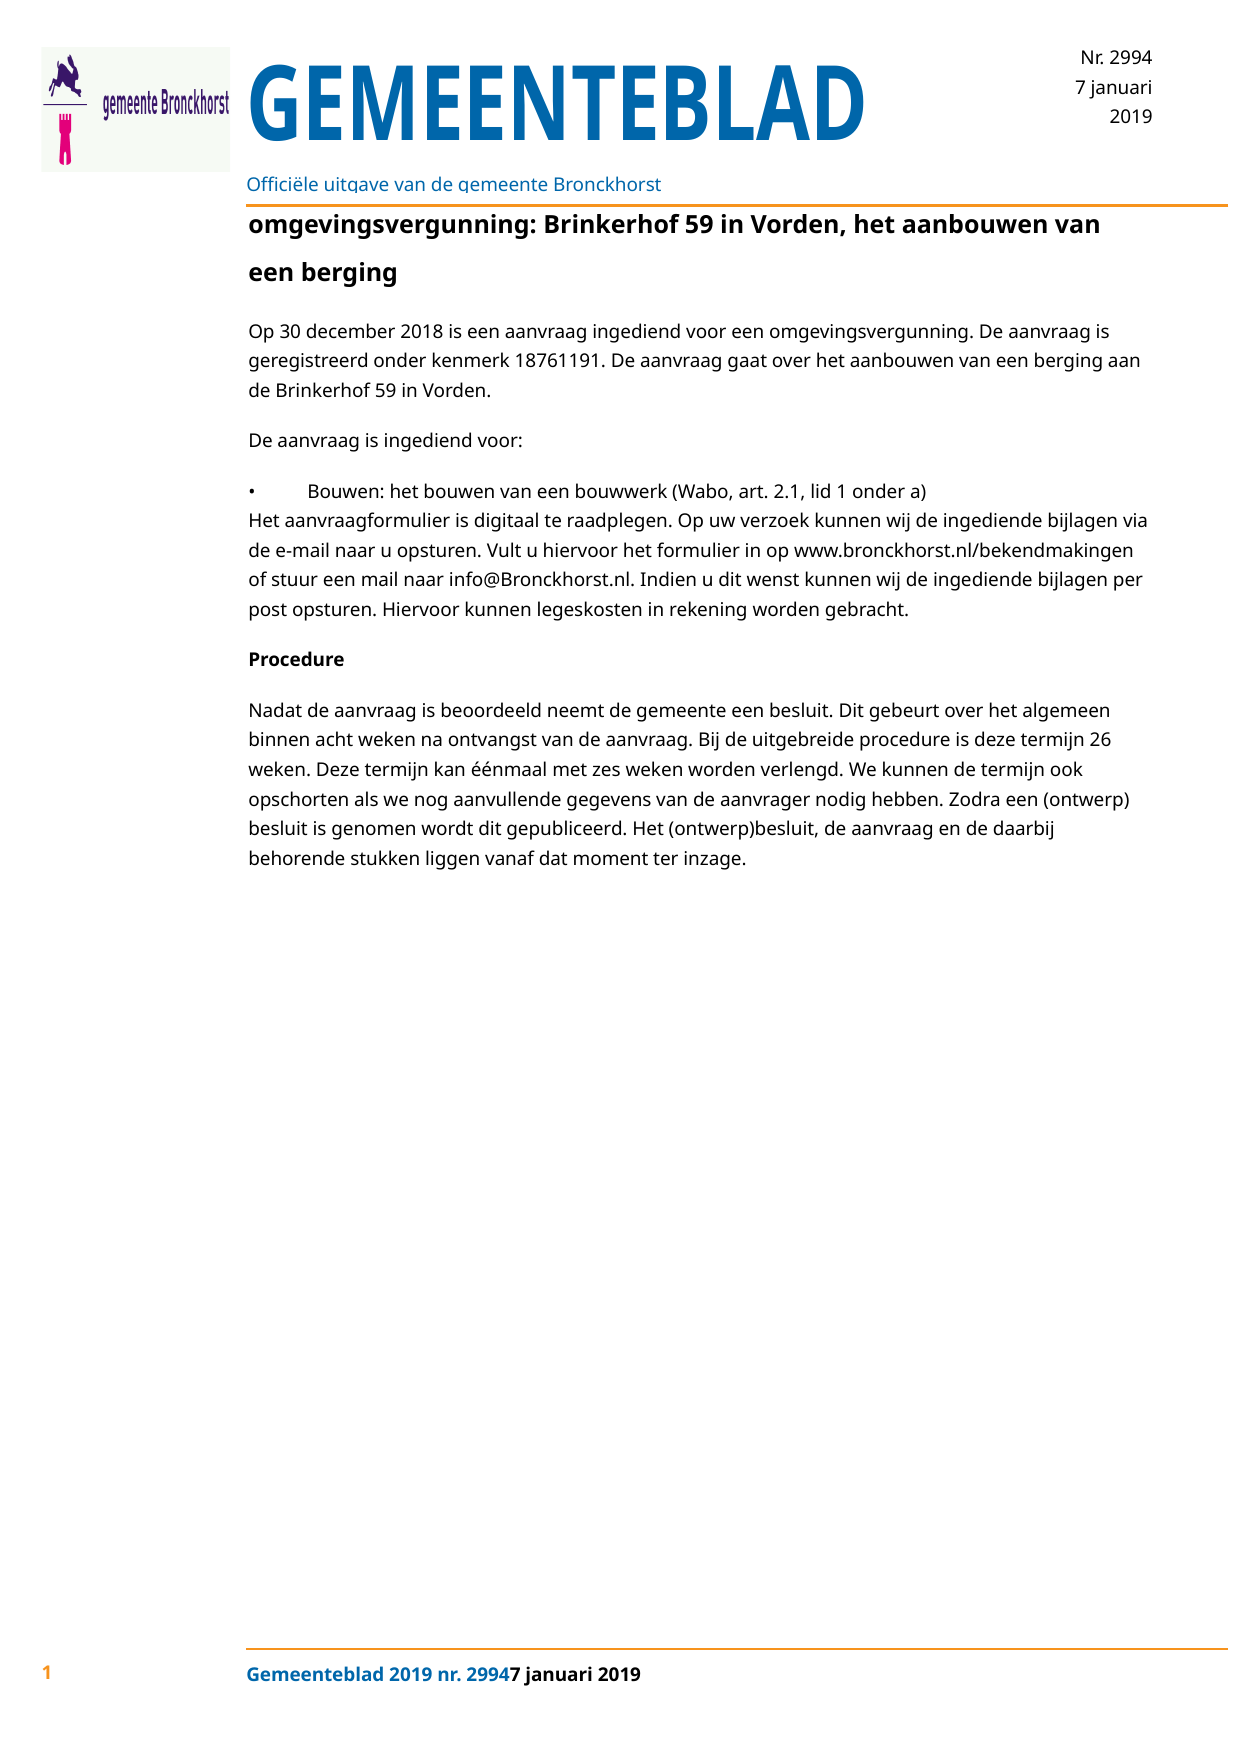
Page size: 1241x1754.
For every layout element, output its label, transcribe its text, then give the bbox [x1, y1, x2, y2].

text omgevingsvergunning: Brinkerhof 59 in Vorden, het aanbouwen van een berging [248, 207, 1152, 288]
text Op 30 december 2018 is een aanvraag ingediend voor een omgevingsvergunning. De aanvraag is geregistreerd onder kenmerk 18761191. De aanvraag gaat over het aanbouwen van een berging aan de Brinkerhof 59 in Vorden. [248, 318, 1152, 403]
text Het aanvraagformulier is digitaal te raadplegen. Op uw verzoek kunnen wij de ingediende bijlagen via de e-mail naar u opsturen. Vult u hiervoor het formulier in op www.bronckhorst.nl/bekendmakingen of stuur een mail naar info@Bronckhorst.nl. Indien u dit wenst kunnen wij de ingediende bijlagen per post opsturen. Hiervoor kunnen legeskosten in rekening worden gebracht. [248, 507, 1152, 622]
text De aanvraag is ingediend voor: [248, 427, 1152, 453]
text Procedure [248, 647, 1152, 672]
list Bouwen: het bouwen van een bouwwerk (Wabo, art. 2.1, lid 1 onder a) [248, 478, 1152, 504]
picture [41, 47, 231, 172]
text Nadat de aanvraag is beoordeeld neemt de gemeente een besluit. Dit gebeurt over het algemeen binnen acht weken na ontvangst van de aanvraag. Bij de uitgebreide procedure is deze termijn 26 weken. Deze termijn kan éénmaal met zes weken worden verlengd. We kunnen de termijn ook opschorten als we nog aanvullende gegevens van de aanvrager nodig hebben. Zodra een (ontwerp) besluit is genomen wordt dit gepubliceerd. Het (ontwerp)besluit, de aanvraag en de daarbij behorende stukken liggen vanaf dat moment ter inzage. [248, 697, 1152, 871]
